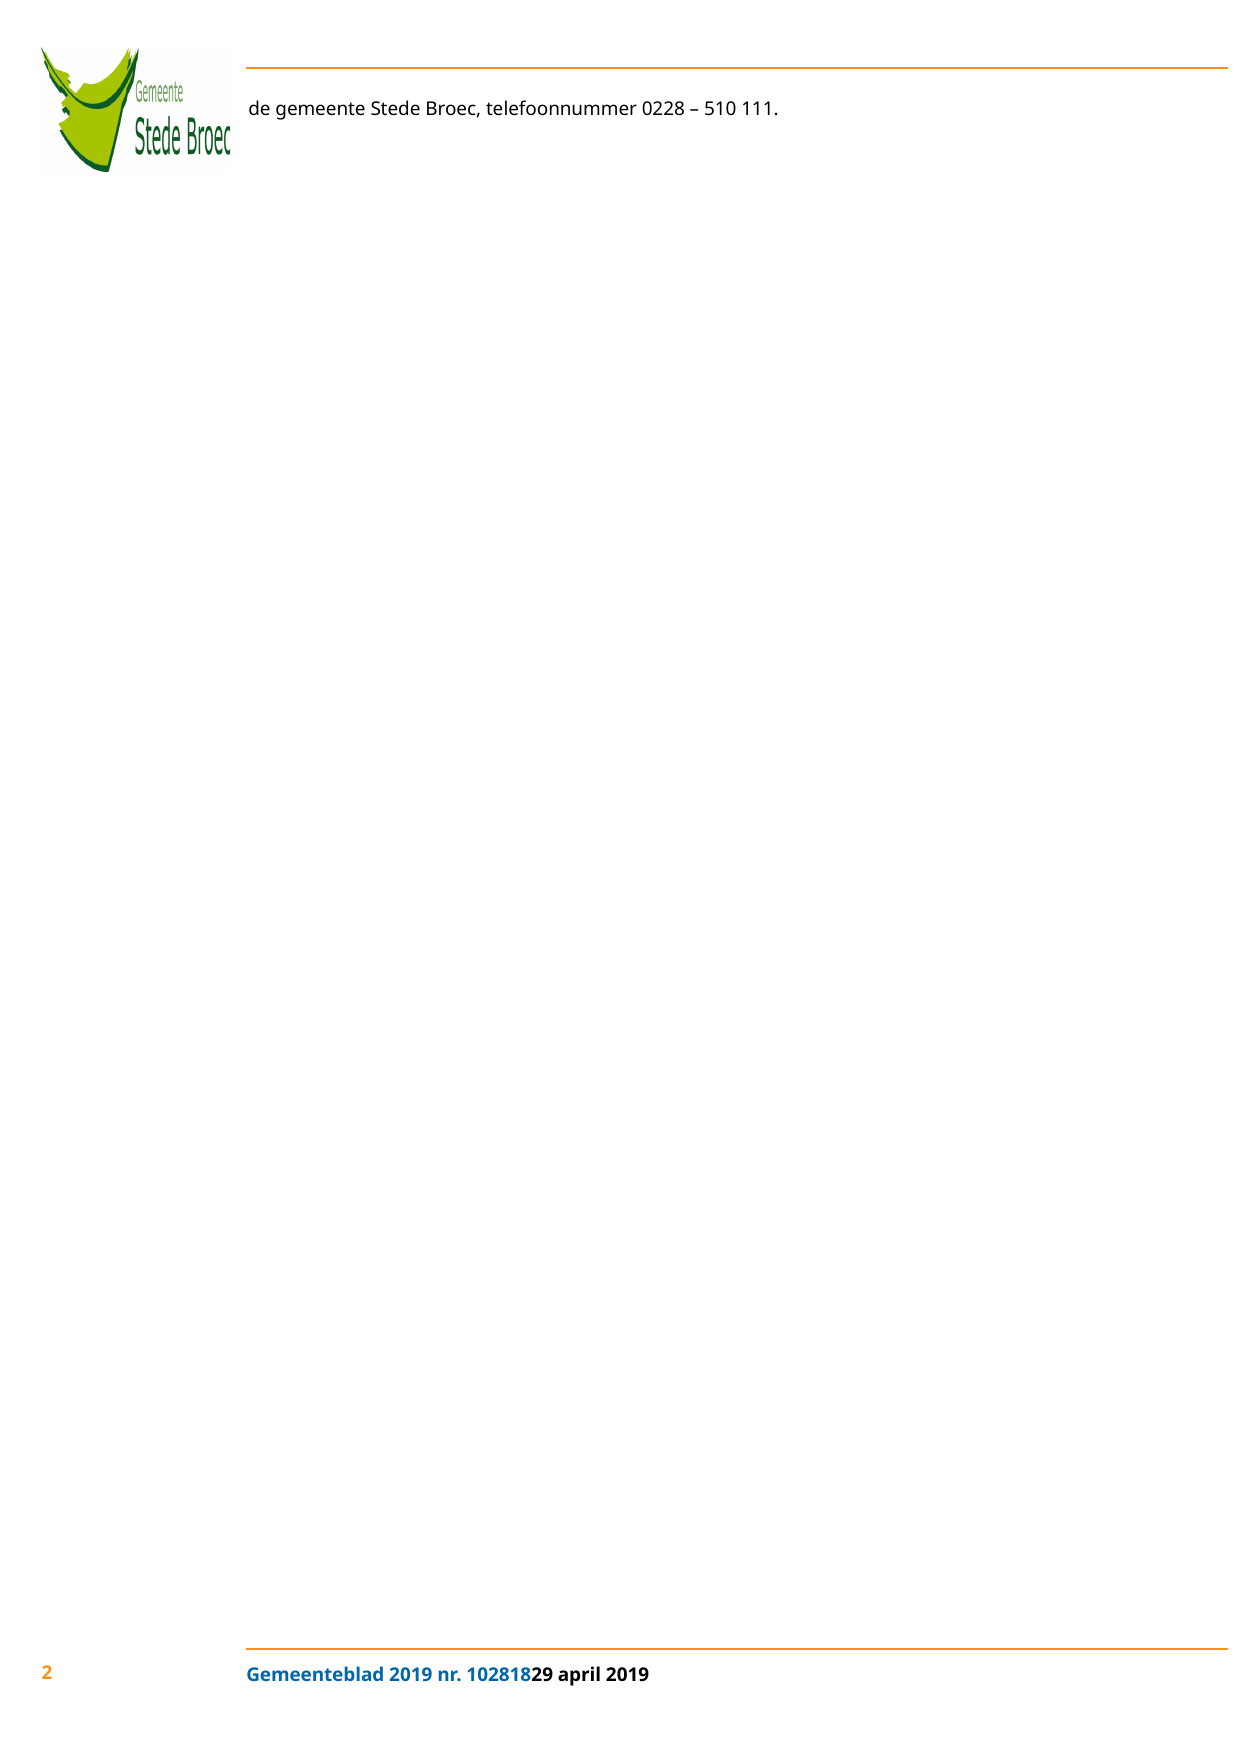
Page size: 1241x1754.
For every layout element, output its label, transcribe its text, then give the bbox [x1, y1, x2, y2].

picture [41, 47, 231, 172]
text de gemeente Stede Broec, telefoonnummer 0228 – 510 111. [248, 95, 1152, 121]
